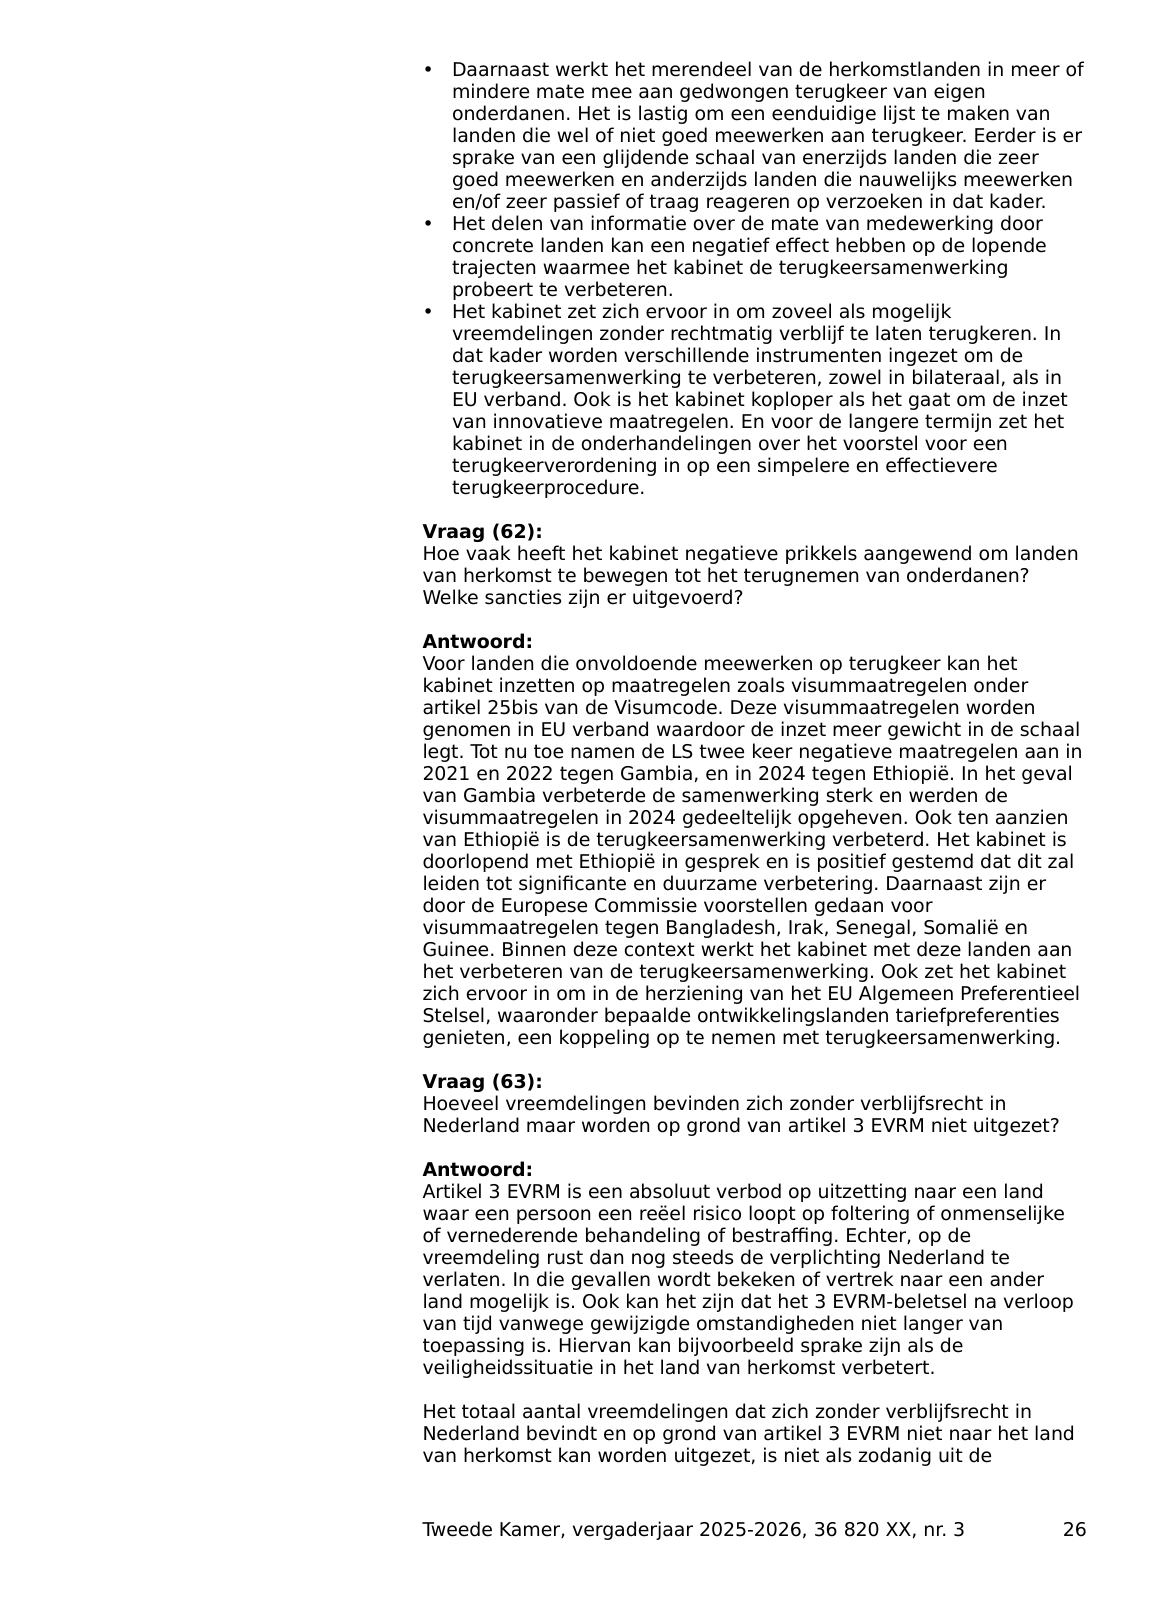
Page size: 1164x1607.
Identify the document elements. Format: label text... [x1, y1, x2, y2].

text Antwoord: [422, 1159, 1087, 1181]
text Hoe vaak heeft het kabinet negatieve prikkels aangewend om landen van herkomst te bewegen tot het terugnemen van onderdanen? Welke sancties zijn er uitgevoerd? [422, 543, 1087, 609]
text Antwoord: [422, 631, 1087, 653]
text Vraag (63): [422, 1071, 1087, 1093]
text Het totaal aantal vreemdelingen dat zich zonder verblijfsrecht in Nederland bevindt en op grond van artikel 3 EVRM niet naar het land van herkomst kan worden uitgezet, is niet als zodanig uit de [422, 1401, 1087, 1467]
text Voor landen die onvoldoende meewerken op terugkeer kan het kabinet inzetten op maatregelen zoals visummaatregelen onder artikel 25bis van de Visumcode. Deze visummaatregelen worden genomen in EU verband waardoor de inzet meer gewicht in de schaal legt. Tot nu toe namen de LS twee keer negatieve maatregelen aan in 2021 en 2022 tegen Gambia, en in 2024 tegen Ethiopië. In het geval van Gambia verbeterde de samenwerking sterk en werden de visummaatregelen in 2024 gedeeltelijk opgeheven. Ook ten aanzien van Ethiopië is de terugkeersamenwerking verbeterd. Het kabinet is doorlopend met Ethiopië in gesprek en is positief gestemd dat dit zal leiden tot significante en duurzame verbetering. Daarnaast zijn er door de Europese Commissie voorstellen gedaan voor visummaatregelen tegen Bangladesh, Irak, Senegal, Somalië en Guinee. Binnen deze context werkt het kabinet met deze landen aan het verbeteren van de terugkeersamenwerking. Ook zet het kabinet zich ervoor in om in de herziening van het EU Algemeen Preferentieel Stelsel, waaronder bepaalde ontwikkelingslanden tariefpreferenties genieten, een koppeling op te nemen met terugkeersamenwerking. [422, 653, 1087, 1048]
text Artikel 3 EVRM is een absoluut verbod op uitzetting naar een land waar een persoon een reëel risico loopt op foltering of onmenselijke of vernederende behandeling of bestraffing. Echter, op de vreemdeling rust dan nog steeds de verplichting Nederland te verlaten. In die gevallen wordt bekeken of vertrek naar een ander land mogelijk is. Ook kan het zijn dat het 3 EVRM-beletsel na verloop van tijd vanwege gewijzigde omstandigheden niet langer van toepassing is. Hiervan kan bijvoorbeeld sprake zijn als de veiligheidssituatie in het land van herkomst verbetert. [422, 1181, 1087, 1379]
text Hoeveel vreemdelingen bevinden zich zonder verblijfsrecht in Nederland maar worden op grond van artikel 3 EVRM niet uitgezet? [422, 1093, 1087, 1137]
text • Het kabinet zet zich ervoor in om zoveel als mogelijk vreemdelingen zonder rechtmatig verblijf te laten terugkeren. In dat kader worden verschillende instrumenten ingezet om de terugkeersamenwerking te verbeteren, zowel in bilateraal, als in EU verband. Ook is het kabinet koploper als het gaat om de inzet van innovatieve maatregelen. En voor de langere termijn zet het kabinet in de onderhandelingen over het voorstel voor een terugkeerverordening in op een simpelere en effectievere terugkeerprocedure. [422, 301, 1087, 499]
text • Daarnaast werkt het merendeel van de herkomstlanden in meer of mindere mate mee aan gedwongen terugkeer van eigen onderdanen. Het is lastig om een eenduidige lijst te maken van landen die wel of niet goed meewerken aan terugkeer. Eerder is er sprake van een glijdende schaal van enerzijds landen die zeer goed meewerken en anderzijds landen die nauwelijks meewerken en/of zeer passief of traag reageren op verzoeken in dat kader. [422, 59, 1087, 213]
text Vraag (62): [422, 521, 1087, 543]
text • Het delen van informatie over de mate van medewerking door concrete landen kan een negatief effect hebben op de lopende trajecten waarmee het kabinet de terugkeersamenwerking probeert te verbeteren. [422, 213, 1087, 301]
